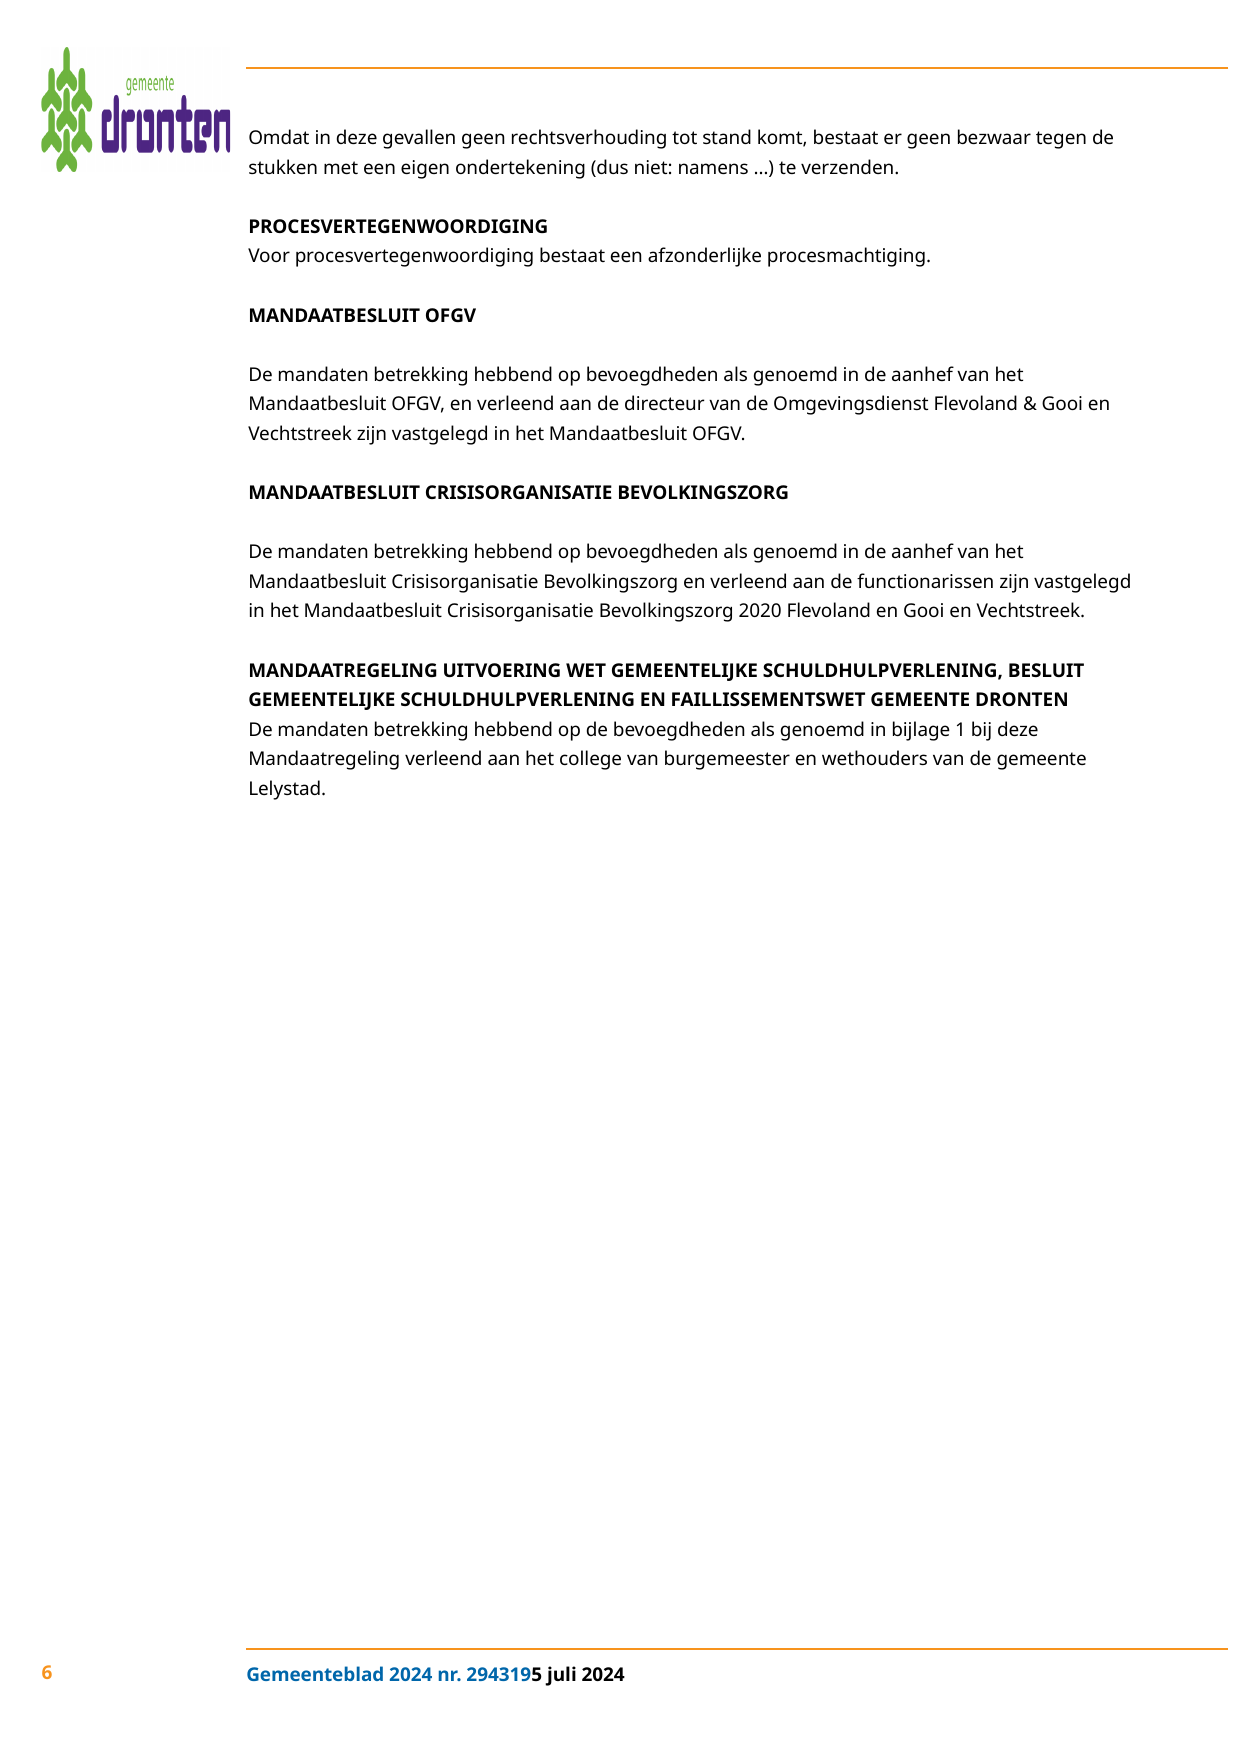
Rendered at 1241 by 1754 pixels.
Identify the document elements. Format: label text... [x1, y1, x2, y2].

text MANDAATBESLUIT OFGV [248, 302, 1152, 328]
text De mandaten betrekking hebbend op de bevoegdheden als genoemd in bijlage 1 bij deze Mandaatregeling verleend aan het college van burgemeester en wethouders van de gemeente Lelystad. [248, 716, 1152, 801]
text De mandaten betrekking hebbend op bevoegdheden als genoemd in de aanhef van het Mandaatbesluit Crisisorganisatie Bevolkingszorg en verleend aan de functionarissen zijn vastgelegd in het Mandaatbesluit Crisisorganisatie Bevolkingszorg 2020 Flevoland en Gooi en Vechtstreek. [248, 538, 1152, 623]
text De mandaten betrekking hebbend op bevoegdheden als genoemd in de aanhef van het Mandaatbesluit OFGV, en verleend aan de directeur van de Omgevingsdienst Flevoland & Gooi en Vechtstreek zijn vastgelegd in het Mandaatbesluit OFGV. [248, 361, 1152, 446]
text Omdat in deze gevallen geen rechtsverhouding tot stand komt, bestaat er geen bezwaar tegen de stukken met een eigen ondertekening (dus niet: namens …) te verzenden. [248, 124, 1152, 180]
text PROCESVERTEGENWOORDIGING [248, 213, 1152, 239]
picture [41, 47, 231, 172]
text MANDAATREGELING UITVOERING WET GEMEENTELIJKE SCHULDHULPVERLENING, BESLUIT GEMEENTELIJKE SCHULDHULPVERLENING EN FAILLISSEMENTSWET GEMEENTE DRONTEN [248, 657, 1152, 712]
text MANDAATBESLUIT CRISISORGANISATIE BEVOLKINGSZORG [248, 479, 1152, 505]
text Voor procesvertegenwoordiging bestaat een afzonderlijke procesmachtiging. [248, 243, 1152, 268]
